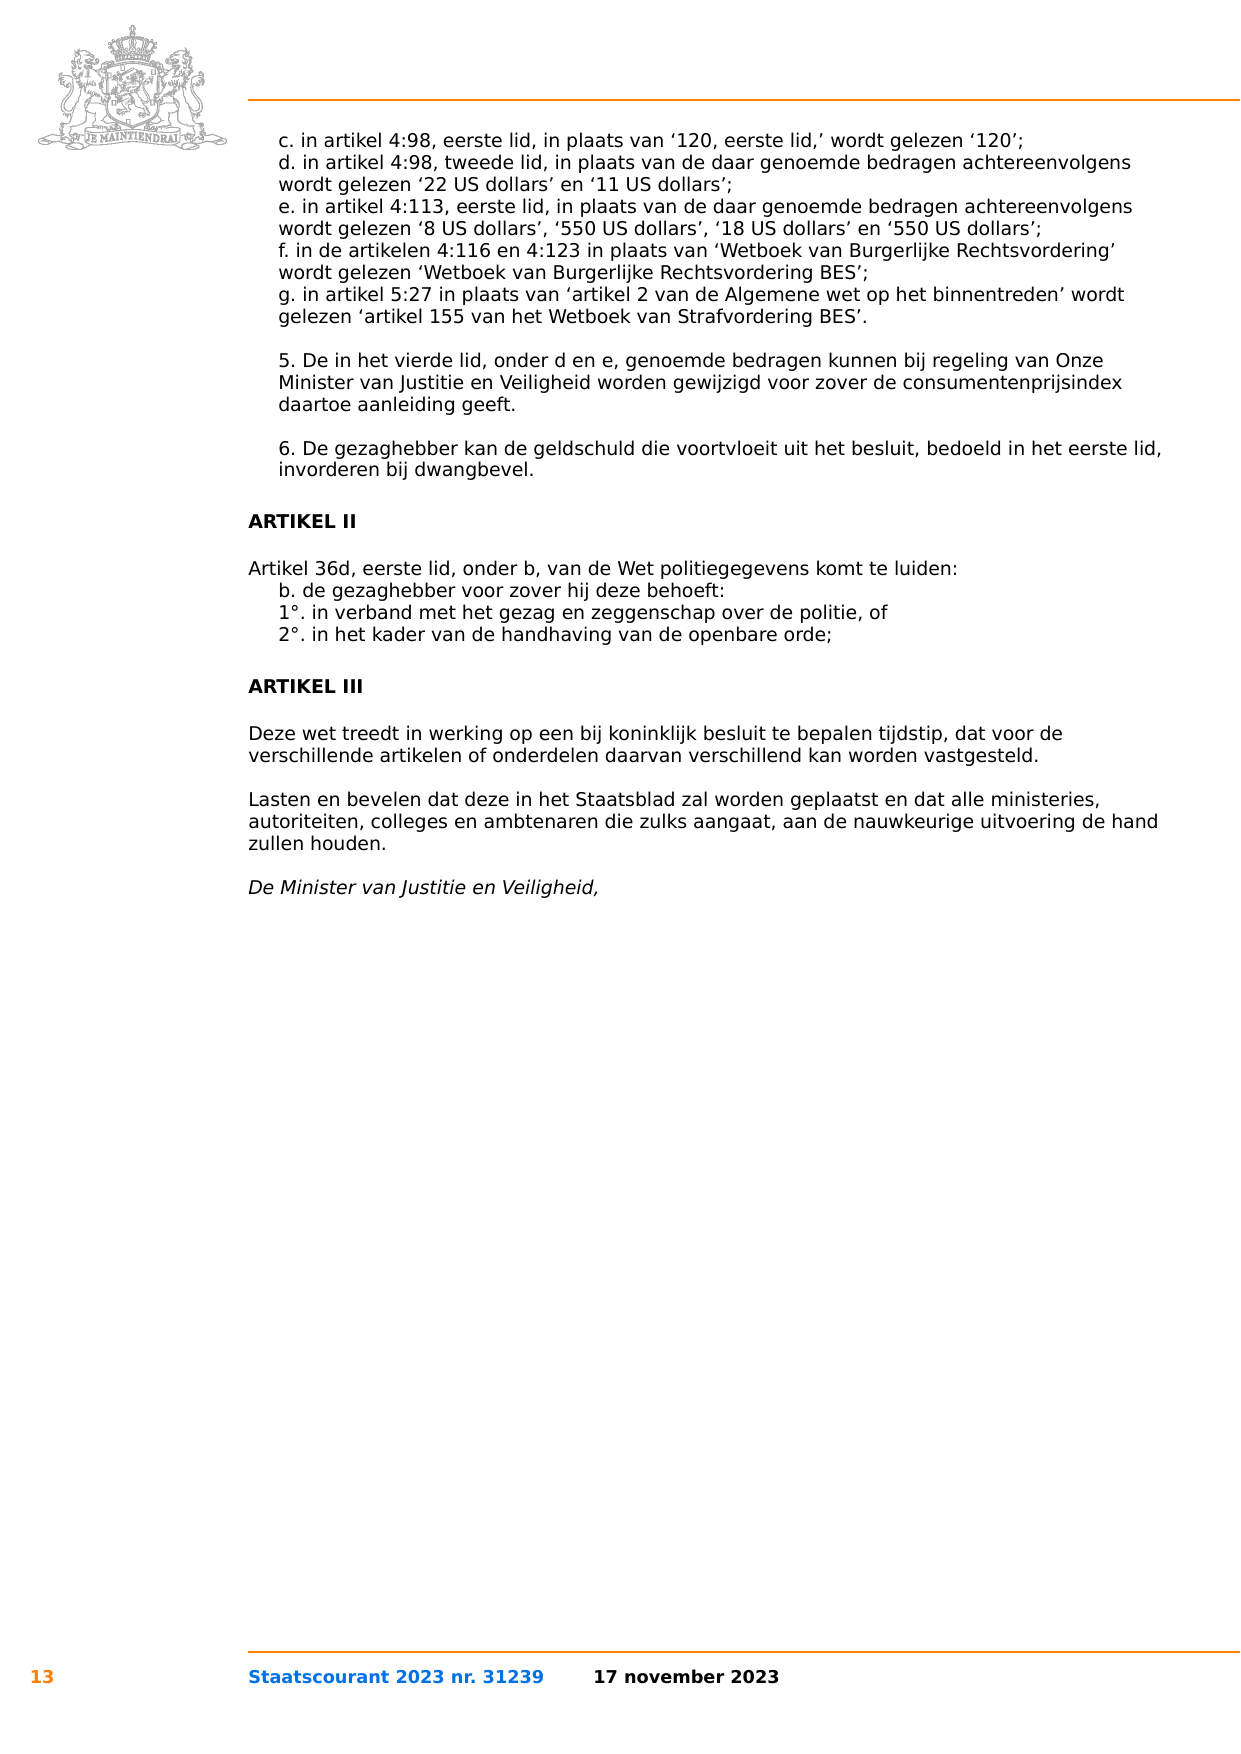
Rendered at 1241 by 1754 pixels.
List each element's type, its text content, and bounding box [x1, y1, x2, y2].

text De Minister van Justitie en Veiligheid, [248, 877, 1163, 899]
subtitle ARTIKEL II [248, 511, 1163, 533]
text 5. De in het vierde lid, onder d en e, genoemde bedragen kunnen bij regeling van Onze Minister van Justitie en Veiligheid worden gewijzigd voor zover de consumentenprijsindex daartoe aanleiding geeft. [278, 349, 1163, 416]
text Artikel 36d, eerste lid, onder b, van de Wet politiegegevens komt te luiden: [248, 558, 1163, 580]
text c. in artikel 4:98, eerste lid, in plaats van ‘120, eerste lid,’ wordt gelezen ‘120’; [278, 130, 1163, 152]
text g. in artikel 5:27 in plaats van ‘artikel 2 van de Algemene wet op het binnentreden’ wordt gelezen ‘artikel 155 van het Wetboek van Strafvordering BES’. [278, 284, 1163, 328]
picture [38, 25, 227, 150]
text Lasten en bevelen dat deze in het Staatsblad zal worden geplaatst en dat alle ministeries, autoriteiten, colleges en ambtenaren die zulks aangaat, aan de nauwkeurige uitvoering de hand zullen houden. [248, 789, 1163, 855]
text Deze wet treedt in werking op een bij koninklijk besluit te bepalen tijdstip, dat voor de verschillende artikelen of onderdelen daarvan verschillend kan worden vastgesteld. [248, 723, 1163, 767]
text 6. De gezaghebber kan de geldschuld die voortvloeit uit het besluit, bedoeld in het eerste lid, invorderen bij dwangbevel. [278, 437, 1163, 481]
text f. in de artikelen 4:116 en 4:123 in plaats van ‘Wetboek van Burgerlijke Rechtsvordering’ wordt gelezen ‘Wetboek van Burgerlijke Rechtsvordering BES’; [278, 240, 1163, 284]
text 1°. in verband met het gezag en zeggenschap over de politie, of [278, 602, 1163, 624]
subtitle ARTIKEL III [248, 676, 1163, 698]
text 2°. in het kader van de handhaving van de openbare orde; [278, 624, 1163, 646]
text d. in artikel 4:98, tweede lid, in plaats van de daar genoemde bedragen achtereenvolgens wordt gelezen ‘22 US dollars’ en ‘11 US dollars’; [278, 152, 1163, 196]
text b. de gezaghebber voor zover hij deze behoeft: [278, 580, 1163, 602]
text e. in artikel 4:113, eerste lid, in plaats van de daar genoemde bedragen achtereenvolgens wordt gelezen ‘8 US dollars’, ‘550 US dollars’, ‘18 US dollars’ en ‘550 US dollars’; [278, 196, 1163, 240]
